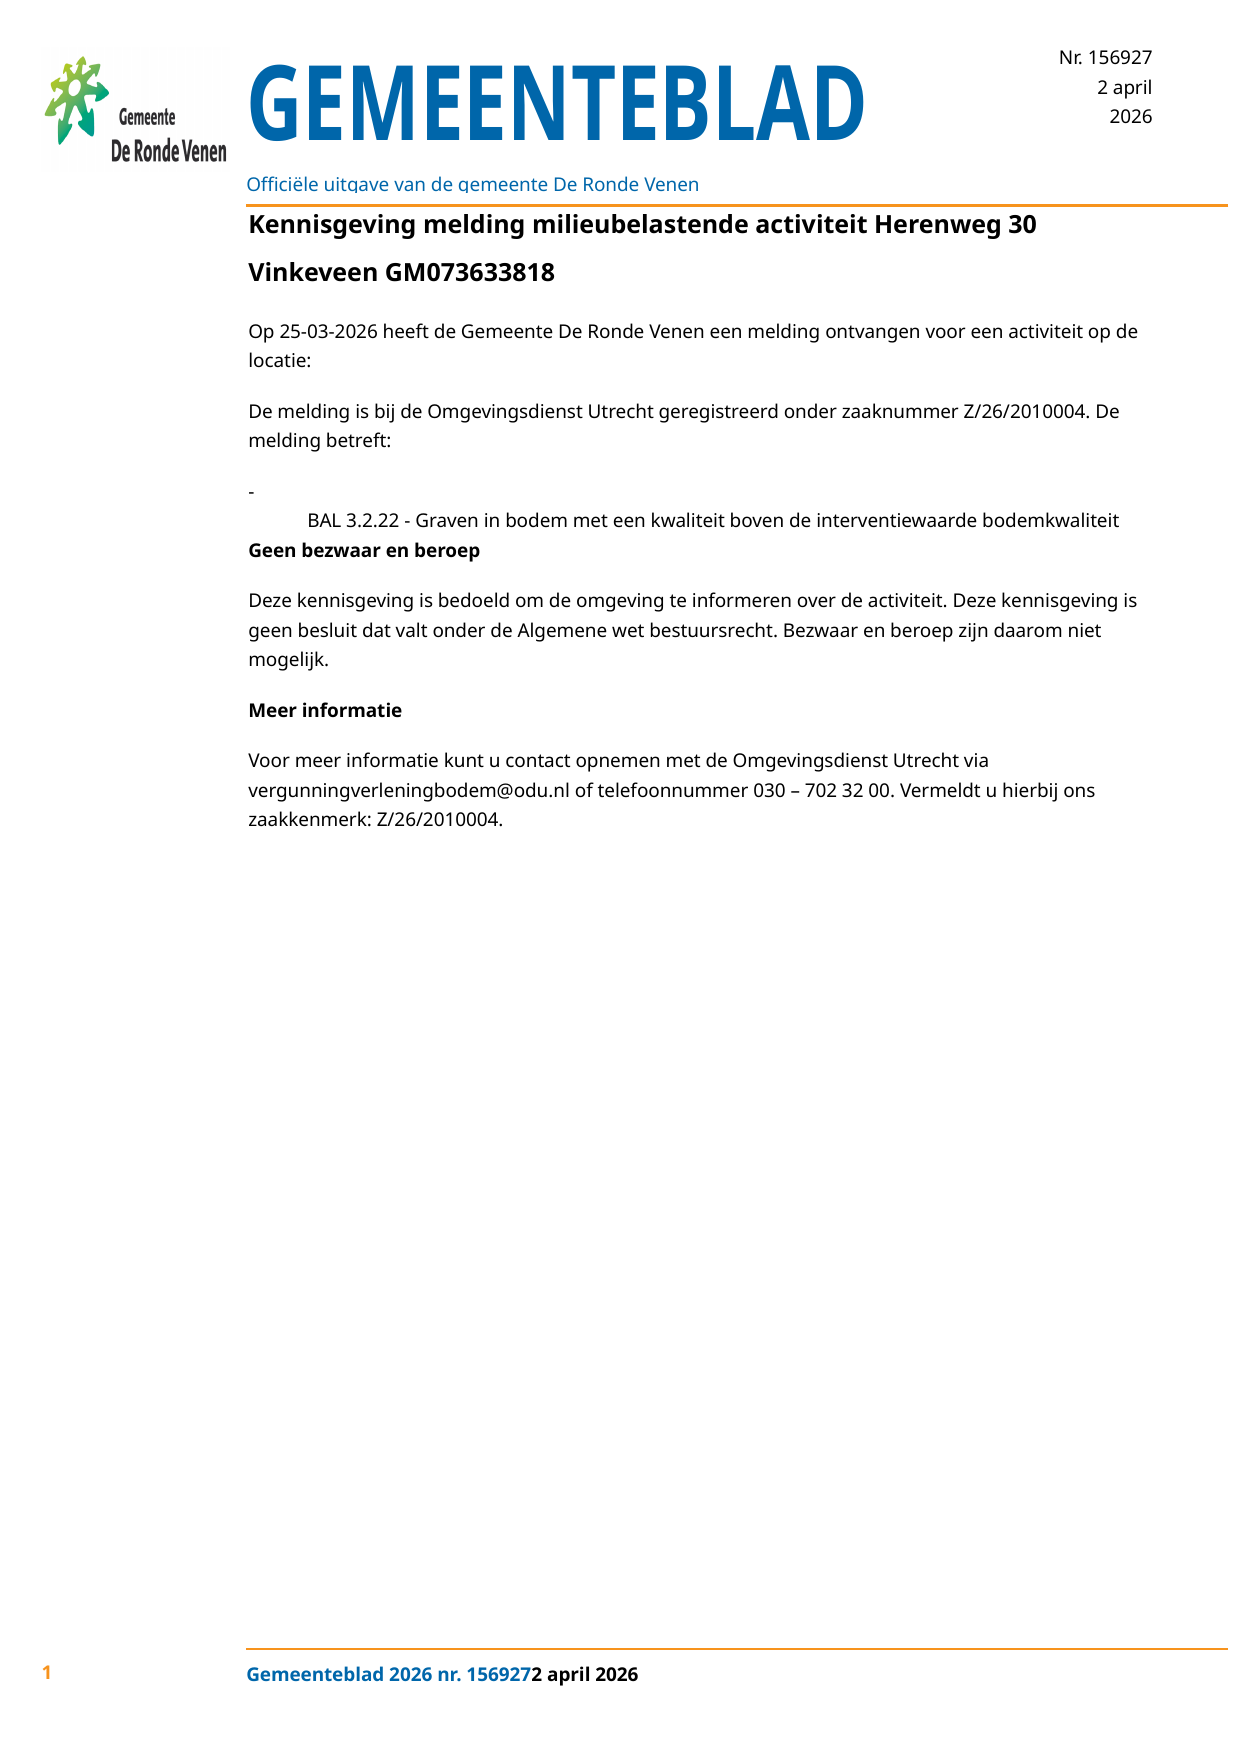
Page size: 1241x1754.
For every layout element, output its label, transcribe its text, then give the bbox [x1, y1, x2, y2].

text De melding is bij de Omgevingsdienst Utrecht geregistreerd onder zaaknummer Z/26/2010004. De melding betreft: [248, 398, 1152, 453]
list BAL 3.2.22 - Graven in bodem met een kwaliteit boven de interventiewaarde bodemkwaliteit [248, 507, 1152, 533]
picture [41, 47, 231, 172]
text Deze kennisgeving is bedoeld om de omgeving te informeren over de activiteit. Deze kennisgeving is geen besluit dat valt onder de Algemene wet bestuursrecht. Bezwaar en beroep zijn daarom niet mogelijk. [248, 587, 1152, 672]
text Voor meer informatie kunt u contact opnemen met de Omgevingsdienst Utrecht via vergunningverleningbodem@odu.nl of telefoonnummer 030 – 702 32 00. Vermeldt u hierbij ons zaakkenmerk: Z/26/2010004. [248, 747, 1152, 832]
text Op 25-03-2026 heeft de Gemeente De Ronde Venen een melding ontvangen voor een activiteit op de locatie: [248, 318, 1152, 373]
text Geen bezwaar en beroep [248, 537, 1152, 563]
text Meer informatie [248, 697, 1152, 723]
text Kennisgeving melding milieubelastende activiteit Herenweg 30 Vinkeveen GM073633818 [248, 207, 1152, 288]
